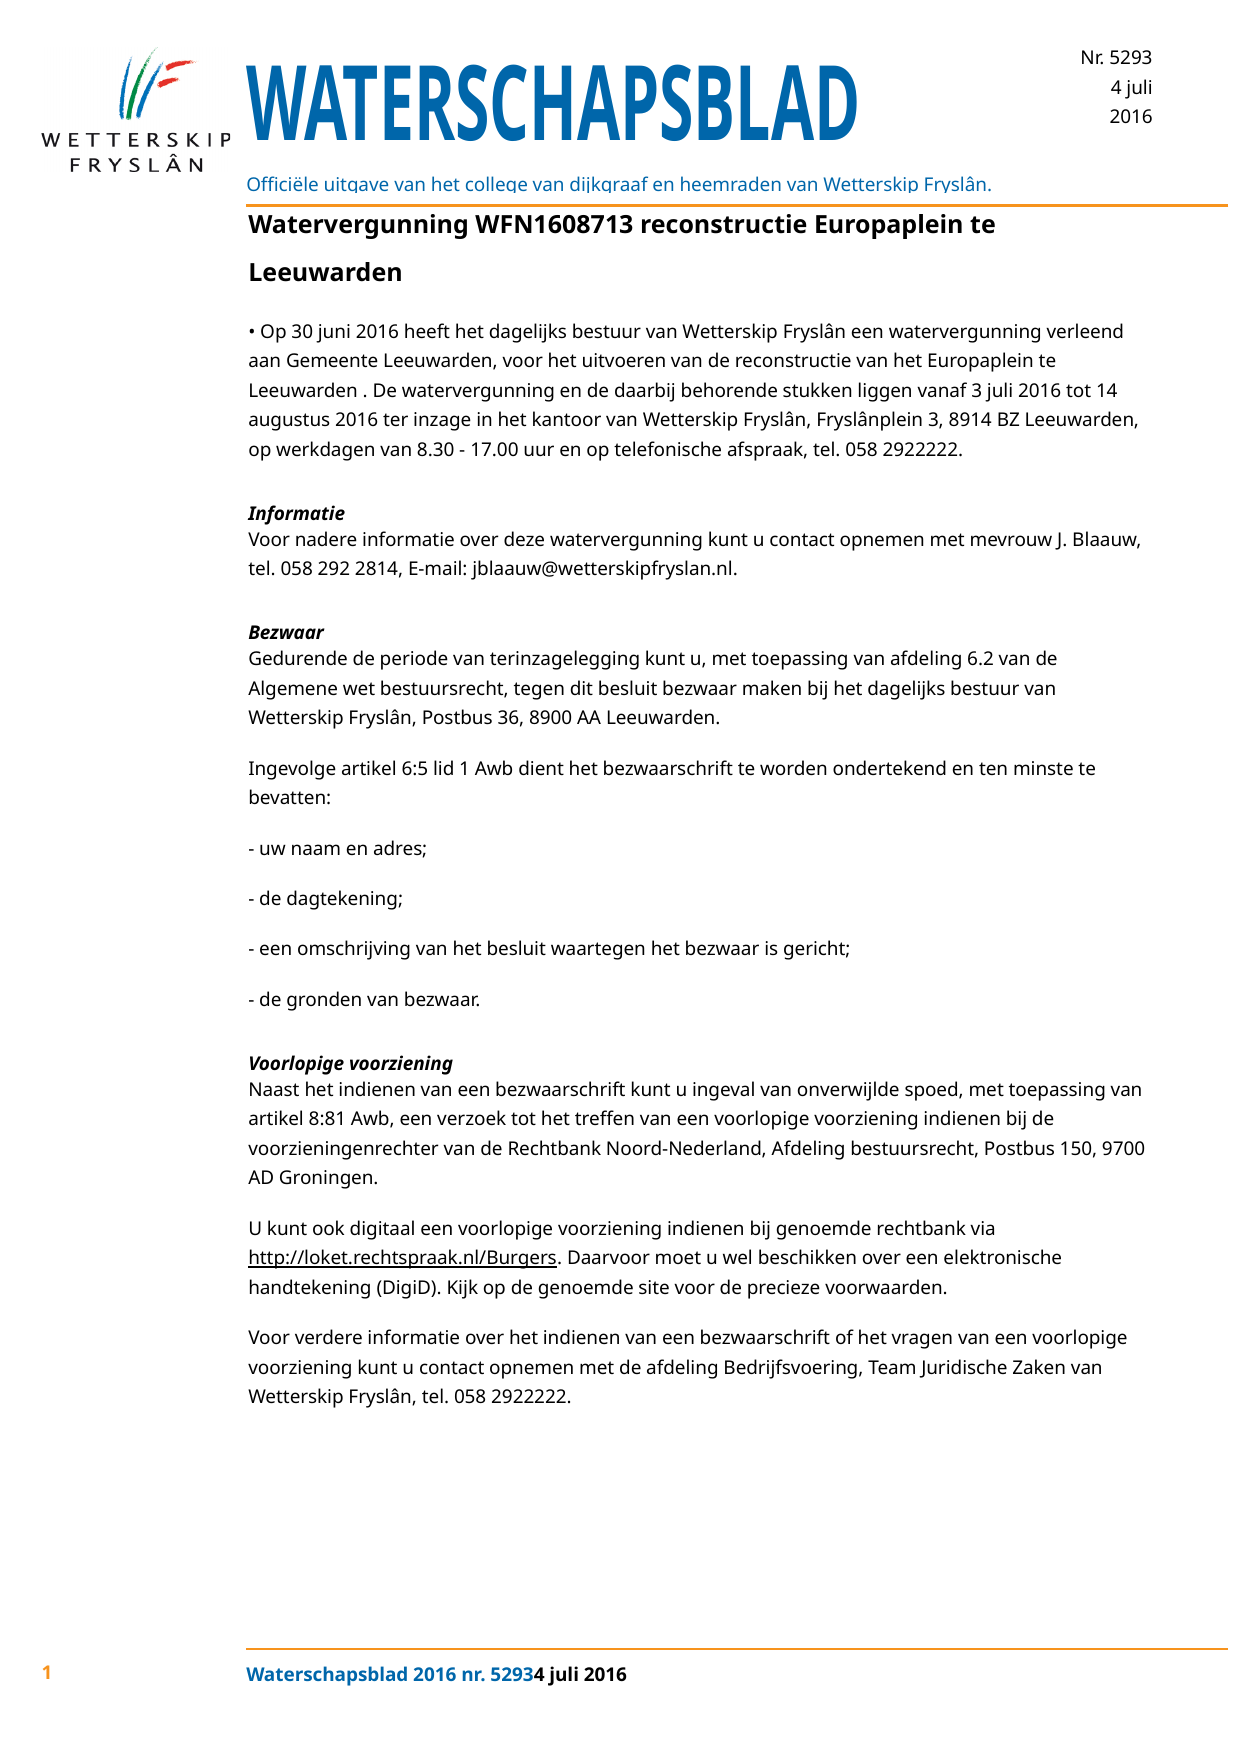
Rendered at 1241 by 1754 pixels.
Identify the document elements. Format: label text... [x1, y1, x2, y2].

text Bezwaar [248, 619, 1152, 645]
text Ingevolge artikel 6:5 lid 1 Awb dient het bezwaarschrift te worden ondertekend en ten minste te bevatten: [248, 755, 1152, 810]
text Voor nadere informatie over deze watervergunning kunt u contact opnemen met mevrouw J. Blaauw, tel. 058 292 2814, E-mail: jblaauw@wetterskipfryslan.nl. [248, 526, 1152, 581]
text - een omschrijving van het besluit waartegen het bezwaar is gericht; [248, 936, 1152, 961]
text - de gronden van bezwaar. [248, 986, 1152, 1012]
text Gedurende de periode van terinzagelegging kunt u, met toepassing van afdeling 6.2 van de Algemene wet bestuursrecht, tegen dit besluit bezwaar maken bij het dagelijks bestuur van Wetterskip Fryslân, Postbus 36, 8900 AA Leeuwarden. [248, 645, 1152, 730]
text Watervergunning WFN1608713 reconstructie Europaplein te Leeuwarden [248, 207, 1152, 288]
text - uw naam en adres; [248, 835, 1152, 861]
text Naast het indienen van een bezwaarschrift kunt u ingeval van onverwijlde spoed, met toepassing van artikel 8:81 Awb, een verzoek tot het treffen van een voorlopige voorziening indienen bij de voorzieningenrechter van de Rechtbank Noord-Nederland, Afdeling bestuursrecht, Postbus 150, 9700 AD Groningen. [248, 1076, 1152, 1190]
picture [41, 47, 231, 172]
text Informatie [248, 500, 1152, 526]
text Voor verdere informatie over het indienen van een bezwaarschrift of het vragen van een voorlopige voorziening kunt u contact opnemen met de afdeling Bedrijfsvoering, Team Juridische Zaken van Wetterskip Fryslân, tel. 058 2922222. [248, 1324, 1152, 1409]
text • Op 30 juni 2016 heeft het dagelijks bestuur van Wetterskip Fryslân een watervergunning verleend aan Gemeente Leeuwarden, voor het uitvoeren van de reconstructie van het Europaplein te Leeuwarden . De watervergunning en de daarbij behorende stukken liggen vanaf 3 juli 2016 tot 14 augustus 2016 ter inzage in het kantoor van Wetterskip Fryslân, Fryslânplein 3, 8914 BZ Leeuwarden, op werkdagen van 8.30 - 17.00 uur en op telefonische afspraak, tel. 058 2922222. [248, 318, 1152, 462]
text - de dagtekening; [248, 885, 1152, 911]
text Voorlopige voorziening [248, 1050, 1152, 1076]
text U kunt ook digitaal een voorlopige voorziening indienen bij genoemde rechtbank via http://loket.rechtspraak.nl/Burgers. Daarvoor moet u wel beschikken over een elektronische handtekening (DigiD). Kijk op de genoemde site voor de precieze voorwaarden. [248, 1215, 1152, 1300]
